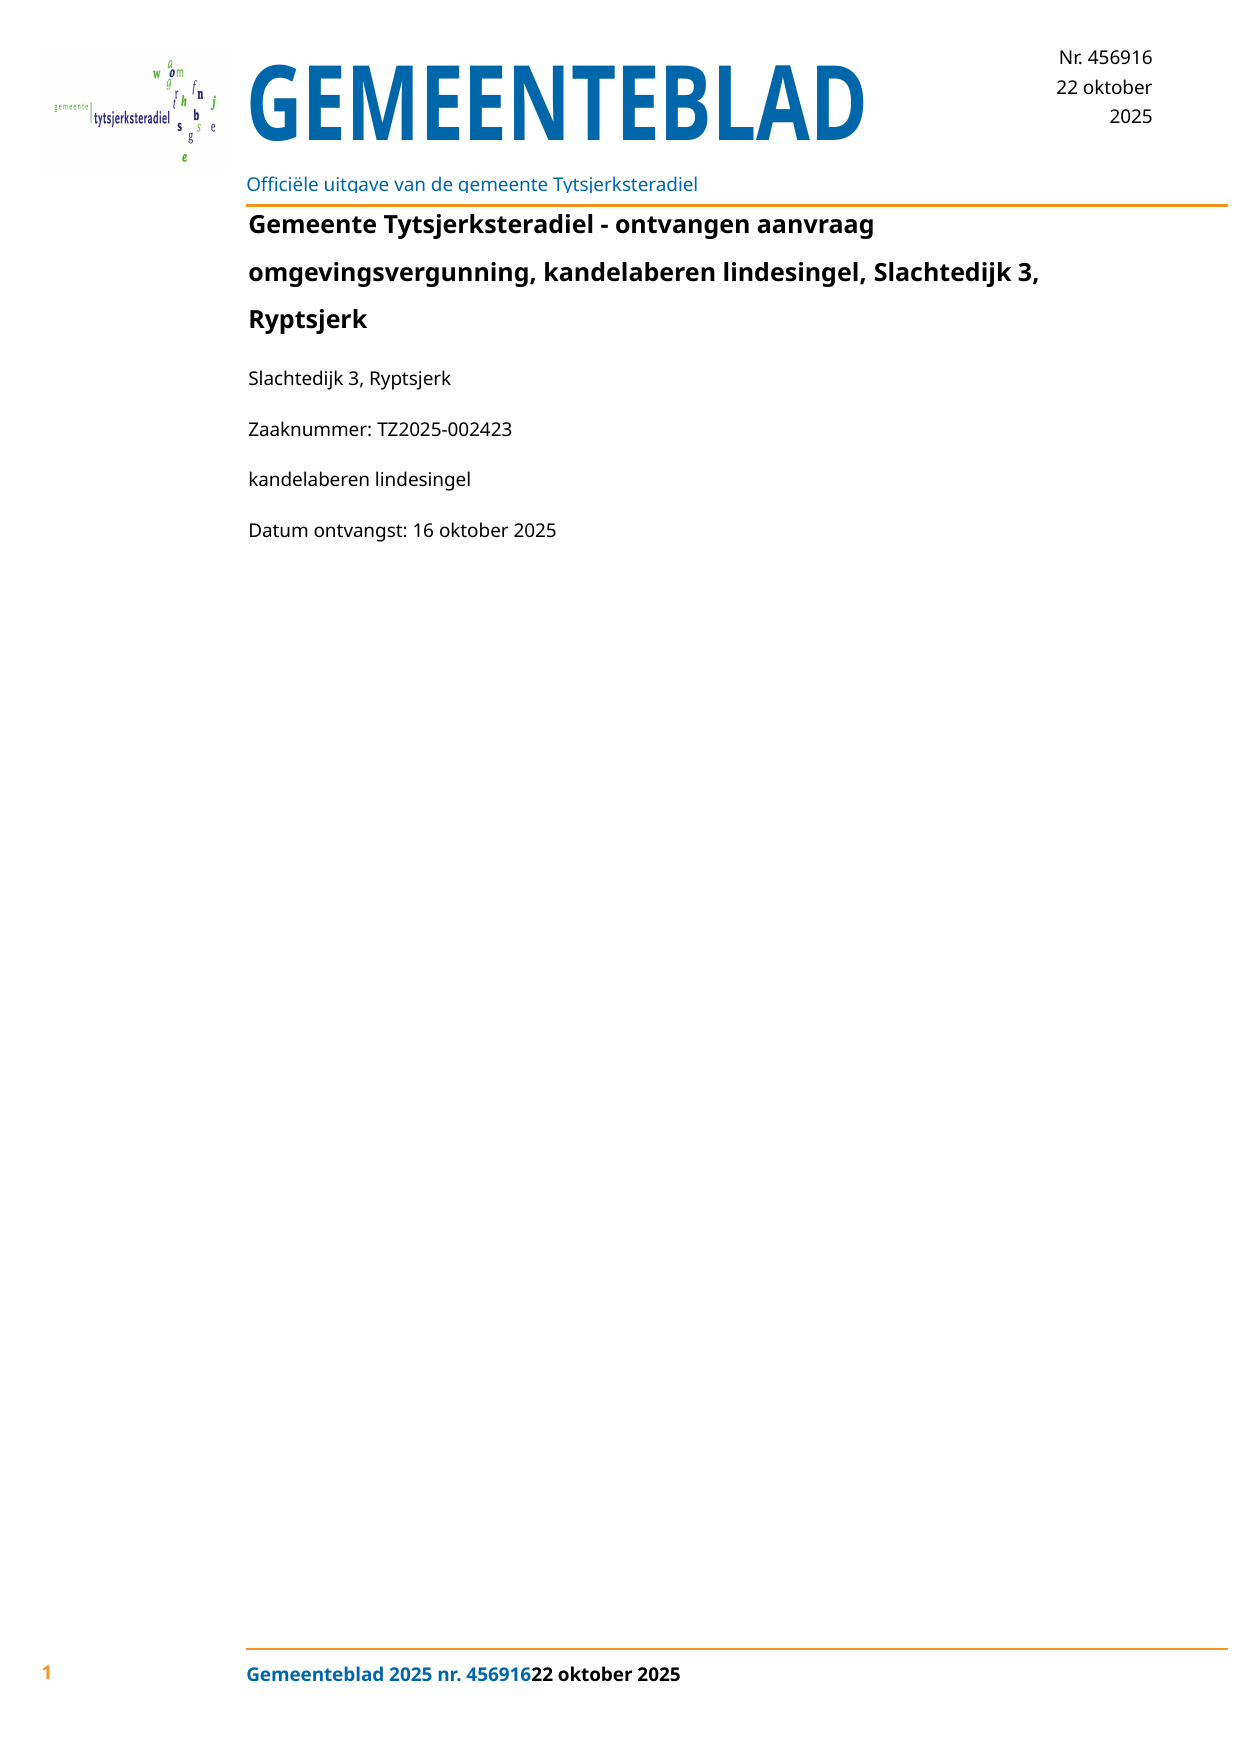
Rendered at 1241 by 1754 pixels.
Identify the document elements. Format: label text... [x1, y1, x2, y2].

picture [41, 47, 231, 172]
text Gemeente Tytsjerksteradiel - ontvangen aanvraag omgevingsvergunning, kandelaberen lindesingel, Slachtedijk 3, Ryptsjerk [248, 207, 1152, 336]
text Slachtedijk 3, Ryptsjerk [248, 366, 1152, 391]
text Zaaknummer: TZ2025-002423 [248, 416, 1152, 442]
text kandelaberen lindesingel [248, 466, 1152, 492]
text Datum ontvangst: 16 oktober 2025 [248, 517, 1152, 542]
